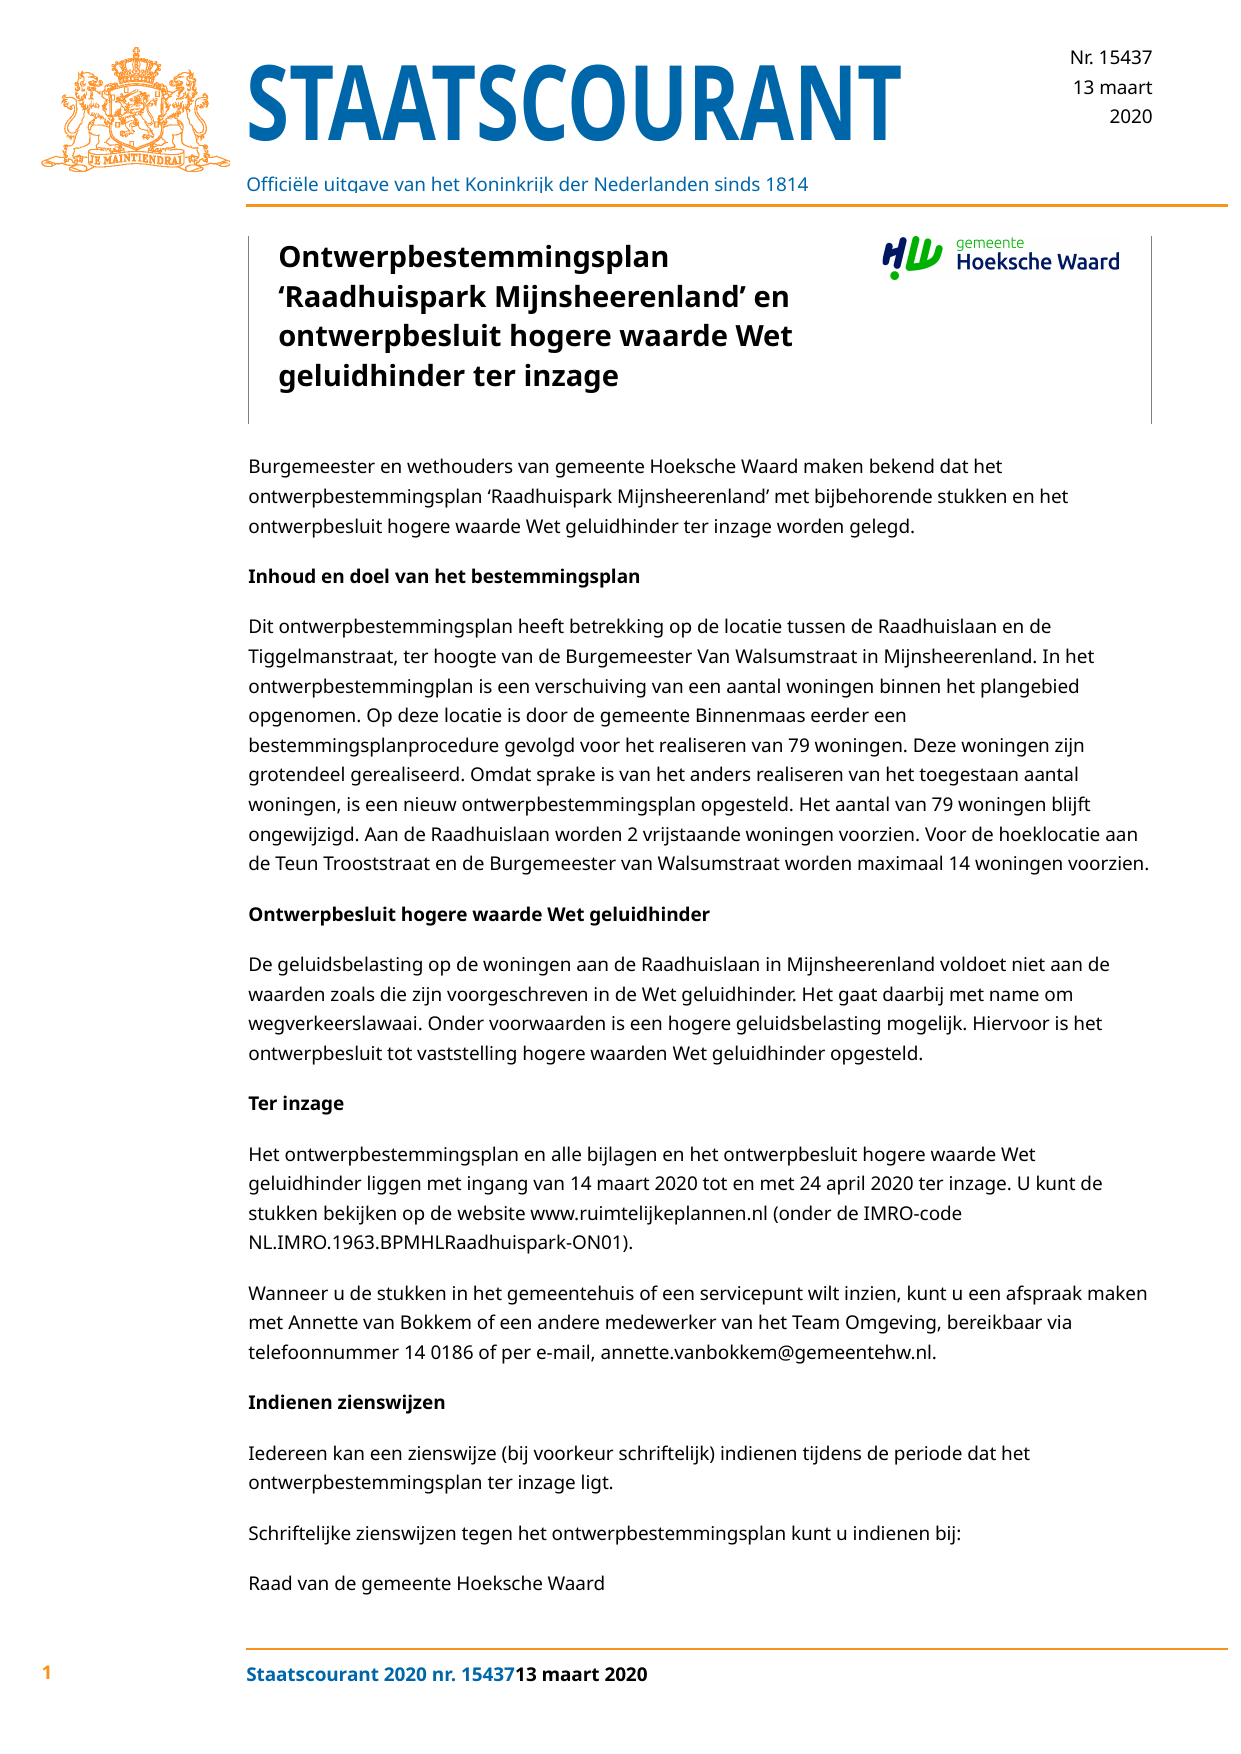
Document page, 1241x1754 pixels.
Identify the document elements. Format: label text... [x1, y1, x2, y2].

text Het ontwerpbestemmingsplan en alle bijlagen en het ontwerpbesluit hogere waarde Wet geluidhinder liggen met ingang van 14 maart 2020 tot en met 24 april 2020 ter inzage. U kunt de stukken bekijken op de website www.ruimtelijkeplannen.nl (onder de IMRO-code NL.IMRO.1963.BPMHLRaadhuispark-ON01). [248, 1141, 1152, 1255]
text Raad van de gemeente Hoeksche Waard [248, 1570, 1152, 1596]
table_header [850, 236, 1151, 424]
text Indienen zienswijzen [248, 1389, 1152, 1415]
table_header Ontwerpbestemmingsplan ‘Raadhuispark Mijnsheerenland’ en ontwerpbesluit hogere waarde Wet geluidhinder ter inzage [249, 236, 850, 424]
text Iedereen kan een zienswijze (bij voorkeur schriftelijk) indienen tijdens de periode dat het ontwerpbestemmingsplan ter inzage ligt. [248, 1440, 1152, 1495]
text Inhoud en doel van het bestemmingsplan [248, 563, 1152, 589]
text Dit ontwerpbestemmingsplan heeft betrekking op de locatie tussen de Raadhuislaan en de Tiggelmanstraat, ter hoogte van de Burgemeester Van Walsumstraat in Mijnsheerenland. In het ontwerpbestemmingplan is een verschuiving van een aantal woningen binnen het plangebied opgenomen. Op deze locatie is door de gemeente Binnenmaas eerder een bestemmingsplanprocedure gevolgd voor het realiseren van 79 woningen. Deze woningen zijn grotendeel gerealiseerd. Omdat sprake is van het anders realiseren van het toegestaan aantal woningen, is een nieuw ontwerpbestemmingsplan opgesteld. Het aantal van 79 woningen blijft ongewijzigd. Aan de Raadhuislaan worden 2 vrijstaande woningen voorzien. Voor de hoeklocatie aan de Teun Trooststraat en de Burgemeester van Walsumstraat worden maximaal 14 woningen voorzien. [248, 614, 1152, 876]
text Wanneer u de stukken in het gemeentehuis of een servicepunt wilt inzien, kunt u een afspraak maken met Annette van Bokkem of een andere medewerker van het Team Omgeving, bereikbaar via telefoonnummer 14 0186 of per e-mail, annette.vanbokkem@gemeentehw.nl. [248, 1280, 1152, 1365]
picture [882, 236, 1119, 280]
text Ter inzage [248, 1090, 1152, 1116]
text De geluidsbelasting op de woningen aan de Raadhuislaan in Mijnsheerenland voldoet niet aan de waarden zoals die zijn voorgeschreven in de Wet geluidhinder. Het gaat daarbij met name om wegverkeerslawaai. Onder voorwaarden is een hogere geluidsbelasting mogelijk. Hiervoor is het ontwerpbesluit tot vaststelling hogere waarden Wet geluidhinder opgesteld. [248, 951, 1152, 1066]
text Ontwerpbesluit hogere waarde Wet geluidhinder [248, 901, 1152, 926]
text Schriftelijke zienswijzen tegen het ontwerpbestemmingsplan kunt u indienen bij: [248, 1520, 1152, 1546]
text Burgemeester en wethouders van gemeente Hoeksche Waard maken bekend dat het ontwerpbestemmingsplan ‘Raadhuispark Mijnsheerenland’ met bijbehorende stukken en het ontwerpbesluit hogere waarde Wet geluidhinder ter inzage worden gelegd. [248, 454, 1152, 538]
picture [41, 47, 231, 172]
